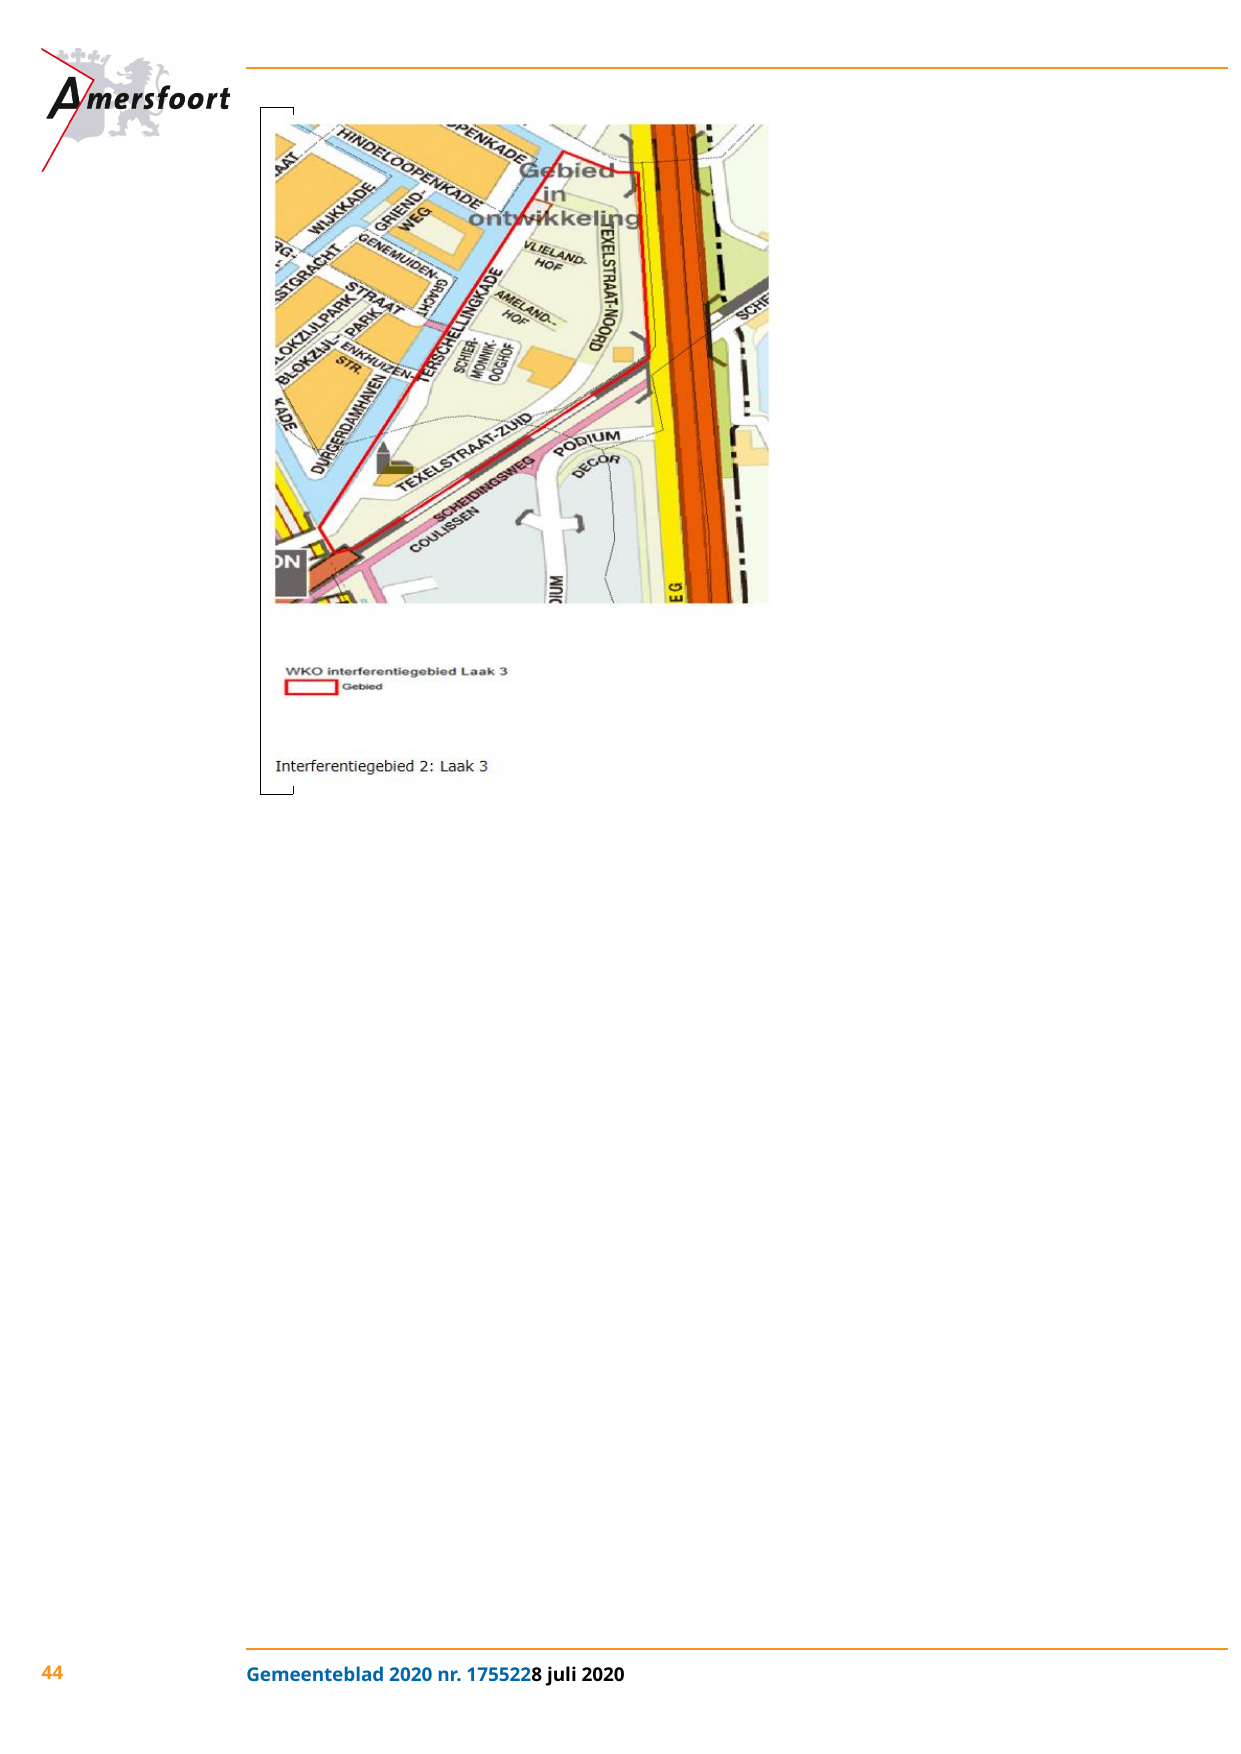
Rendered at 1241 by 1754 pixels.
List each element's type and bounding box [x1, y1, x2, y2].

picture [41, 47, 231, 172]
picture [268, 115, 822, 786]
